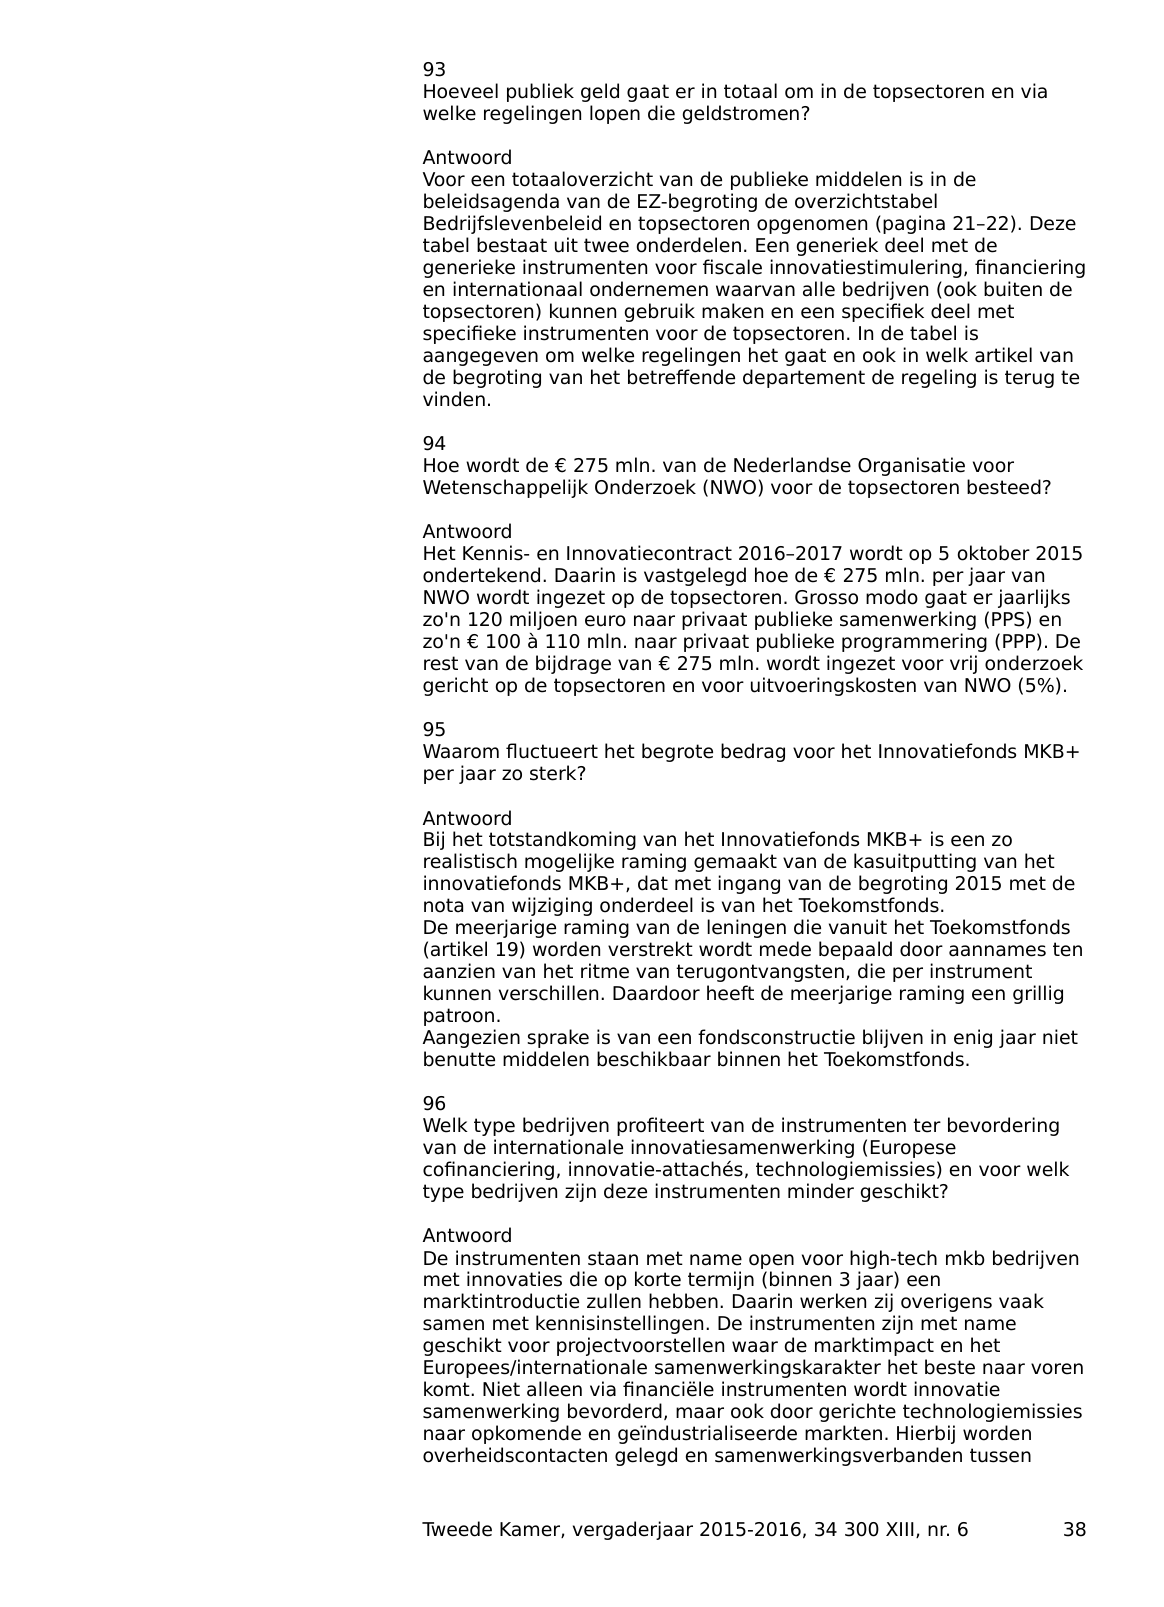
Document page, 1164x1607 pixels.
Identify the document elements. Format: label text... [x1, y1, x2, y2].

text Bij het totstandkoming van het Innovatiefonds MKB+ is een zo realistisch mogelijke raming gemaakt van de kasuitputting van het innovatiefonds MKB+, dat met ingang van de begroting 2015 met de nota van wijziging onderdeel is van het Toekomstfonds. [422, 829, 1087, 917]
text De instrumenten staan met name open voor high-tech mkb bedrijven met innovaties die op korte termijn (binnen 3 jaar) een marktintroductie zullen hebben. Daarin werken zij overigens vaak samen met kennisinstellingen. De instrumenten zijn met name geschikt voor projectvoorstellen waar de marktimpact en het Europees/internationale samenwerkingskarakter het beste naar voren komt. Niet alleen via financiële instrumenten wordt innovatie samenwerking bevorderd, maar ook door gerichte technologiemissies naar opkomende en geïndustrialiseerde markten. Hierbij worden overheidscontacten gelegd en samenwerkingsverbanden tussen [422, 1247, 1087, 1467]
text Waarom fluctueert het begrote bedrag voor het Innovatiefonds MKB+ per jaar zo sterk? [422, 741, 1087, 785]
text Hoe wordt de € 275 mln. van de Nederlandse Organisatie voor Wetenschappelijk Onderzoek (NWO) voor de topsectoren besteed? [422, 455, 1087, 499]
text 93 [422, 59, 1087, 81]
text Antwoord [422, 147, 1087, 169]
text 95 [422, 719, 1087, 741]
text Antwoord [422, 807, 1087, 829]
text Het Kennis- en Innovatiecontract 2016–2017 wordt op 5 oktober 2015 ondertekend. Daarin is vastgelegd hoe de € 275 mln. per jaar van NWO wordt ingezet op de topsectoren. Grosso modo gaat er jaarlijks zo'n 120 miljoen euro naar privaat publieke samenwerking (PPS) en zo'n € 100 à 110 mln. naar privaat publieke programmering (PPP). De rest van de bijdrage van € 275 mln. wordt ingezet voor vrij onderzoek gericht op de topsectoren en voor uitvoeringskosten van NWO (5%). [422, 543, 1087, 697]
text Welk type bedrijven profiteert van de instrumenten ter bevordering van de internationale innovatiesamenwerking (Europese cofinanciering, innovatie-attachés, technologiemissies) en voor welk type bedrijven zijn deze instrumenten minder geschikt? [422, 1115, 1087, 1203]
text Antwoord [422, 521, 1087, 543]
text Hoeveel publiek geld gaat er in totaal om in de topsectoren en via welke regelingen lopen die geldstromen? [422, 81, 1087, 125]
text 94 [422, 433, 1087, 455]
text De meerjarige raming van de leningen die vanuit het Toekomstfonds (artikel 19) worden verstrekt wordt mede bepaald door aannames ten aanzien van het ritme van terugontvangsten, die per instrument kunnen verschillen. Daardoor heeft de meerjarige raming een grillig patroon. [422, 917, 1087, 1027]
text Aangezien sprake is van een fondsconstructie blijven in enig jaar niet benutte middelen beschikbaar binnen het Toekomstfonds. [422, 1027, 1087, 1071]
text Antwoord [422, 1225, 1087, 1247]
text Voor een totaaloverzicht van de publieke middelen is in de beleidsagenda van de EZ-begroting de overzichtstabel Bedrijfslevenbeleid en topsectoren opgenomen (pagina 21–22). Deze tabel bestaat uit twee onderdelen. Een generiek deel met de generieke instrumenten voor fiscale innovatiestimulering, financiering en internationaal ondernemen waarvan alle bedrijven (ook buiten de topsectoren) kunnen gebruik maken en een specifiek deel met specifieke instrumenten voor de topsectoren. In de tabel is aangegeven om welke regelingen het gaat en ook in welk artikel van de begroting van het betreffende departement de regeling is terug te vinden. [422, 169, 1087, 411]
text 96 [422, 1093, 1087, 1115]
